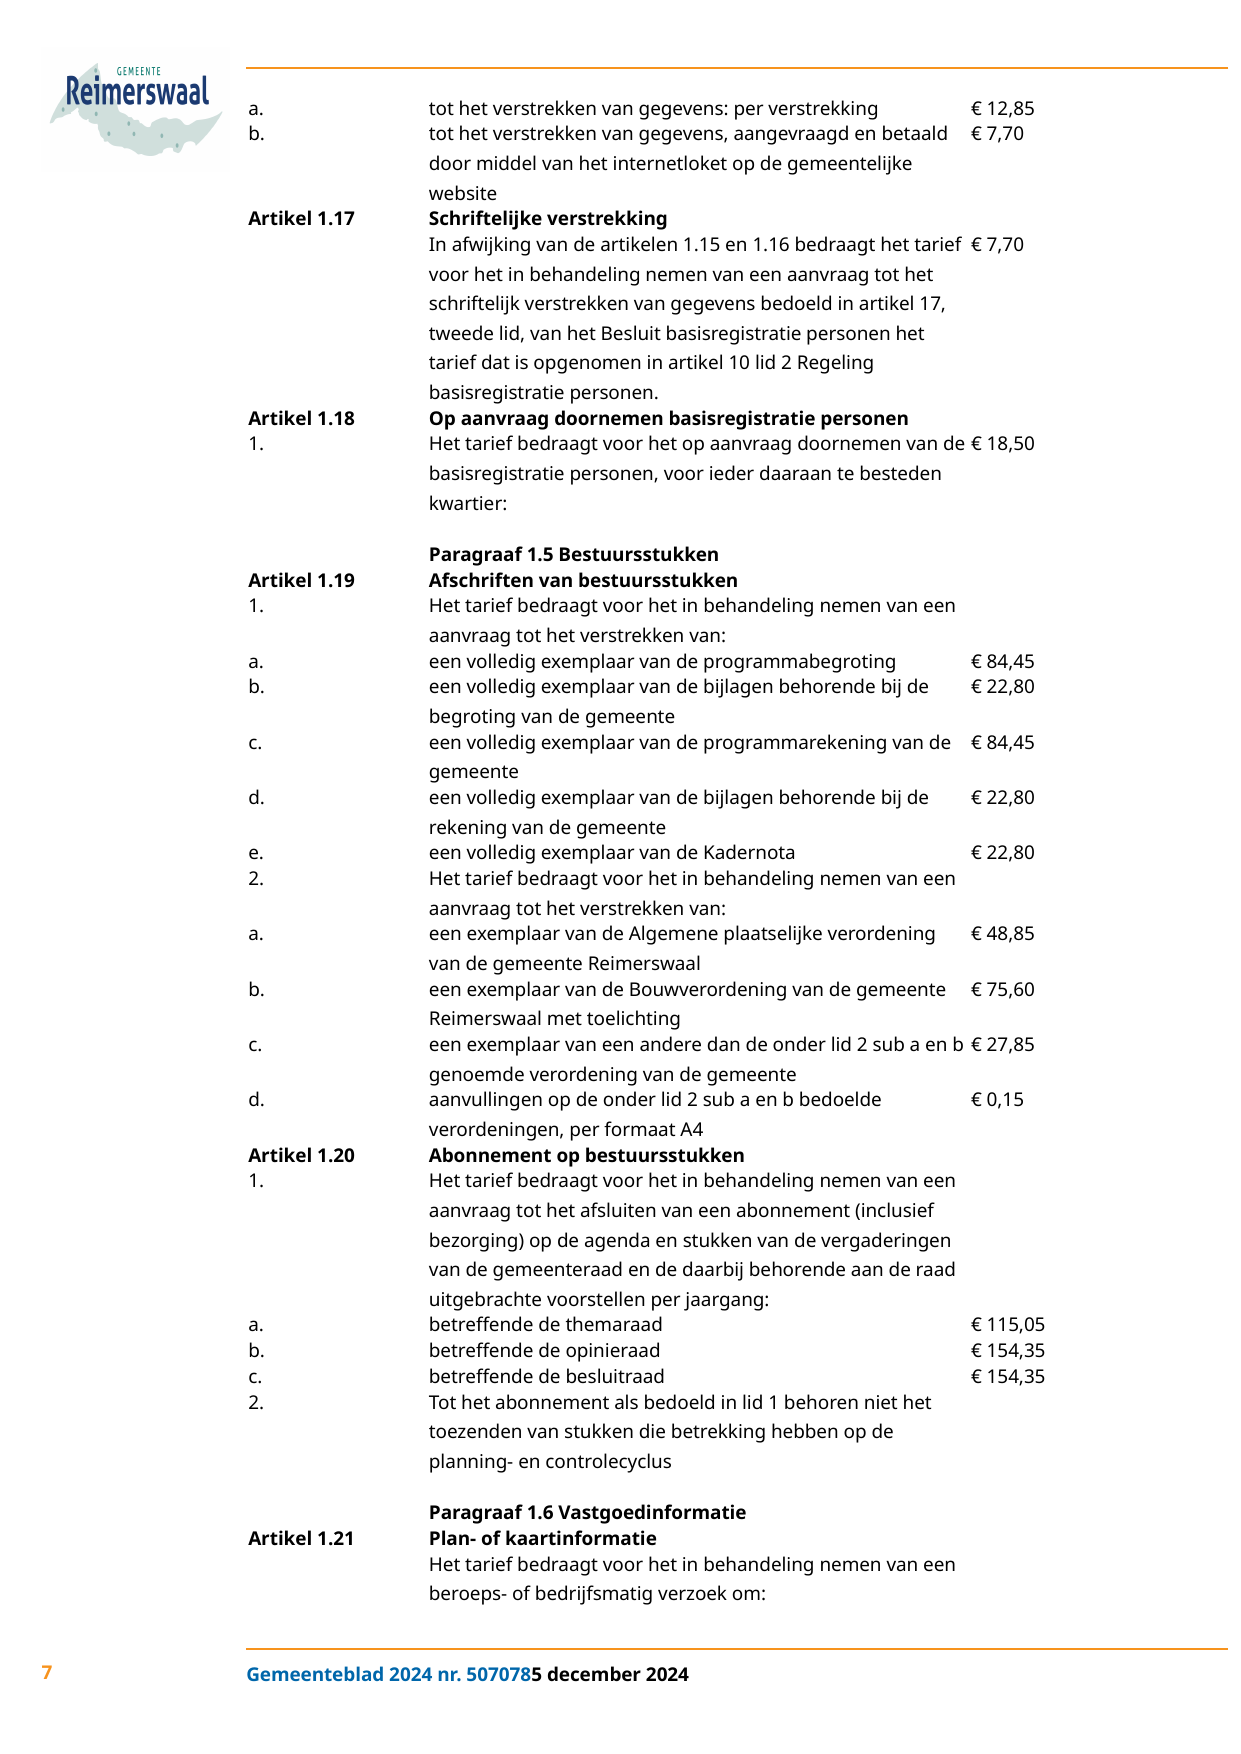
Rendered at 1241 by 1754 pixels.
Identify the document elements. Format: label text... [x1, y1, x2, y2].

table_cell € 22,80 [971, 784, 1152, 839]
table_cell [971, 1168, 1152, 1312]
table_cell 1. [248, 593, 429, 648]
table_cell € 7,70 [971, 231, 1152, 405]
table_cell Plan- of kaartinformatie [429, 1525, 971, 1551]
table_cell betreffende de opinieraad [429, 1338, 971, 1363]
table_cell a. [248, 1312, 429, 1337]
table_cell € 154,35 [971, 1338, 1152, 1363]
table_cell Paragraaf 1.6 Vastgoedinformatie [429, 1500, 971, 1525]
table_cell Abonnement op bestuursstukken [429, 1142, 971, 1168]
table_cell [248, 1551, 429, 1606]
table_cell Artikel 1.20 [248, 1142, 429, 1168]
table_cell een exemplaar van de Algemene plaatselijke verordening van de gemeente Reimerswaal [429, 921, 971, 976]
table_cell € 48,85 [971, 921, 1152, 976]
table_cell Afschriften van bestuursstukken [429, 567, 971, 593]
table_cell e. [248, 840, 429, 865]
table_cell € 84,45 [971, 729, 1152, 784]
table_cell € 7,70 [971, 121, 1152, 205]
table_cell Het tarief bedraagt voor het op aanvraag doornemen van de basisregistratie personen, voor ieder daaraan te besteden kwartier: [429, 431, 971, 515]
table_cell 2. [248, 865, 429, 921]
table_cell d. [248, 784, 429, 839]
table_cell een volledig exemplaar van de bijlagen behorende bij de rekening van de gemeente [429, 784, 971, 839]
table_cell c. [248, 729, 429, 784]
table_cell een exemplaar van een andere dan de onder lid 2 sub a en b genoemde verordening van de gemeente [429, 1031, 971, 1087]
table_cell [971, 541, 1152, 567]
table_cell [429, 1474, 971, 1499]
table_cell [971, 1389, 1152, 1474]
table_cell tot het verstrekken van gegevens, aangevraagd en betaald door middel van het internetloket op de gemeentelijke website [429, 121, 971, 205]
table_cell Artikel 1.18 [248, 405, 429, 431]
table_cell € 75,60 [971, 976, 1152, 1031]
table_cell [971, 405, 1152, 431]
table_cell b. [248, 1338, 429, 1363]
table_cell Paragraaf 1.5 Bestuursstukken [429, 541, 971, 567]
table_cell Artikel 1.19 [248, 567, 429, 593]
table_cell Het tarief bedraagt voor het in behandeling nemen van een aanvraag tot het verstrekken van: [429, 865, 971, 921]
table_cell [971, 205, 1152, 231]
table_cell een exemplaar van de Bouwverordening van de gemeente Reimerswaal met toelichting [429, 976, 971, 1031]
table_cell betreffende de themaraad [429, 1312, 971, 1337]
table_cell [248, 231, 429, 405]
table_cell [971, 865, 1152, 921]
table_cell € 12,85 [971, 95, 1152, 121]
table_cell Het tarief bedraagt voor het in behandeling nemen van een aanvraag tot het afsluiten van een abonnement (inclusief bezorging) op de agenda en stukken van de vergaderingen van de gemeenteraad en de daarbij behorende aan de raad uitgebrachte voorstellen per jaargang: [429, 1168, 971, 1312]
table_cell [971, 1500, 1152, 1525]
table_cell € 154,35 [971, 1363, 1152, 1389]
table_cell a. [248, 95, 429, 121]
table_cell d. [248, 1087, 429, 1142]
table_cell Artikel 1.17 [248, 205, 429, 231]
table_cell een volledig exemplaar van de programmabegroting [429, 648, 971, 674]
table_cell c. [248, 1031, 429, 1087]
table_cell [248, 515, 429, 541]
table_cell € 22,80 [971, 674, 1152, 729]
table_cell [971, 593, 1152, 648]
table_cell Schriftelijke verstrekking [429, 205, 971, 231]
table_cell Tot het abonnement als bedoeld in lid 1 behoren niet het toezenden van stukken die betrekking hebben op de planning- en controlecyclus [429, 1389, 971, 1474]
table_cell € 27,85 [971, 1031, 1152, 1087]
table_cell een volledig exemplaar van de Kadernota [429, 840, 971, 865]
table_cell [971, 1525, 1152, 1551]
table_cell [248, 541, 429, 567]
table_cell b. [248, 976, 429, 1031]
table_cell € 0,15 [971, 1087, 1152, 1142]
table_cell b. [248, 674, 429, 729]
table_cell a. [248, 921, 429, 976]
table_cell € 84,45 [971, 648, 1152, 674]
table_cell 1. [248, 1168, 429, 1312]
table_cell [971, 567, 1152, 593]
table_cell 1. [248, 431, 429, 515]
table_cell [248, 1474, 429, 1499]
table_cell een volledig exemplaar van de bijlagen behorende bij de begroting van de gemeente [429, 674, 971, 729]
table_cell a. [248, 648, 429, 674]
table_cell een volledig exemplaar van de programmarekening van de gemeente [429, 729, 971, 784]
table_cell 2. [248, 1389, 429, 1474]
table_cell € 22,80 [971, 840, 1152, 865]
table_cell € 115,05 [971, 1312, 1152, 1337]
table_cell In afwijking van de artikelen 1.15 en 1.16 bedraagt het tarief voor het in behandeling nemen van een aanvraag tot het schriftelijk verstrekken van gegevens bedoeld in artikel 17, tweede lid, van het Besluit basisregistratie personen het tarief dat is opgenomen in artikel 10 lid 2 Regeling basisregistratie personen. [429, 231, 971, 405]
picture [41, 47, 231, 172]
table_cell [248, 1500, 429, 1525]
table_cell betreffende de besluitraad [429, 1363, 971, 1389]
table_cell aanvullingen op de onder lid 2 sub a en b bedoelde verordeningen, per formaat A4 [429, 1087, 971, 1142]
table_cell tot het verstrekken van gegevens: per verstrekking [429, 95, 971, 121]
table_cell [429, 515, 971, 541]
table_cell [971, 1142, 1152, 1168]
table_cell € 18,50 [971, 431, 1152, 515]
table_cell Op aanvraag doornemen basisregistratie personen [429, 405, 971, 431]
table_cell [971, 515, 1152, 541]
table_cell Artikel 1.21 [248, 1525, 429, 1551]
table_cell [971, 1474, 1152, 1499]
table_cell [971, 1551, 1152, 1606]
table_cell b. [248, 121, 429, 205]
table_cell Het tarief bedraagt voor het in behandeling nemen van een aanvraag tot het verstrekken van: [429, 593, 971, 648]
table_cell c. [248, 1363, 429, 1389]
table_cell Het tarief bedraagt voor het in behandeling nemen van een beroeps- of bedrijfsmatig verzoek om: [429, 1551, 971, 1606]
